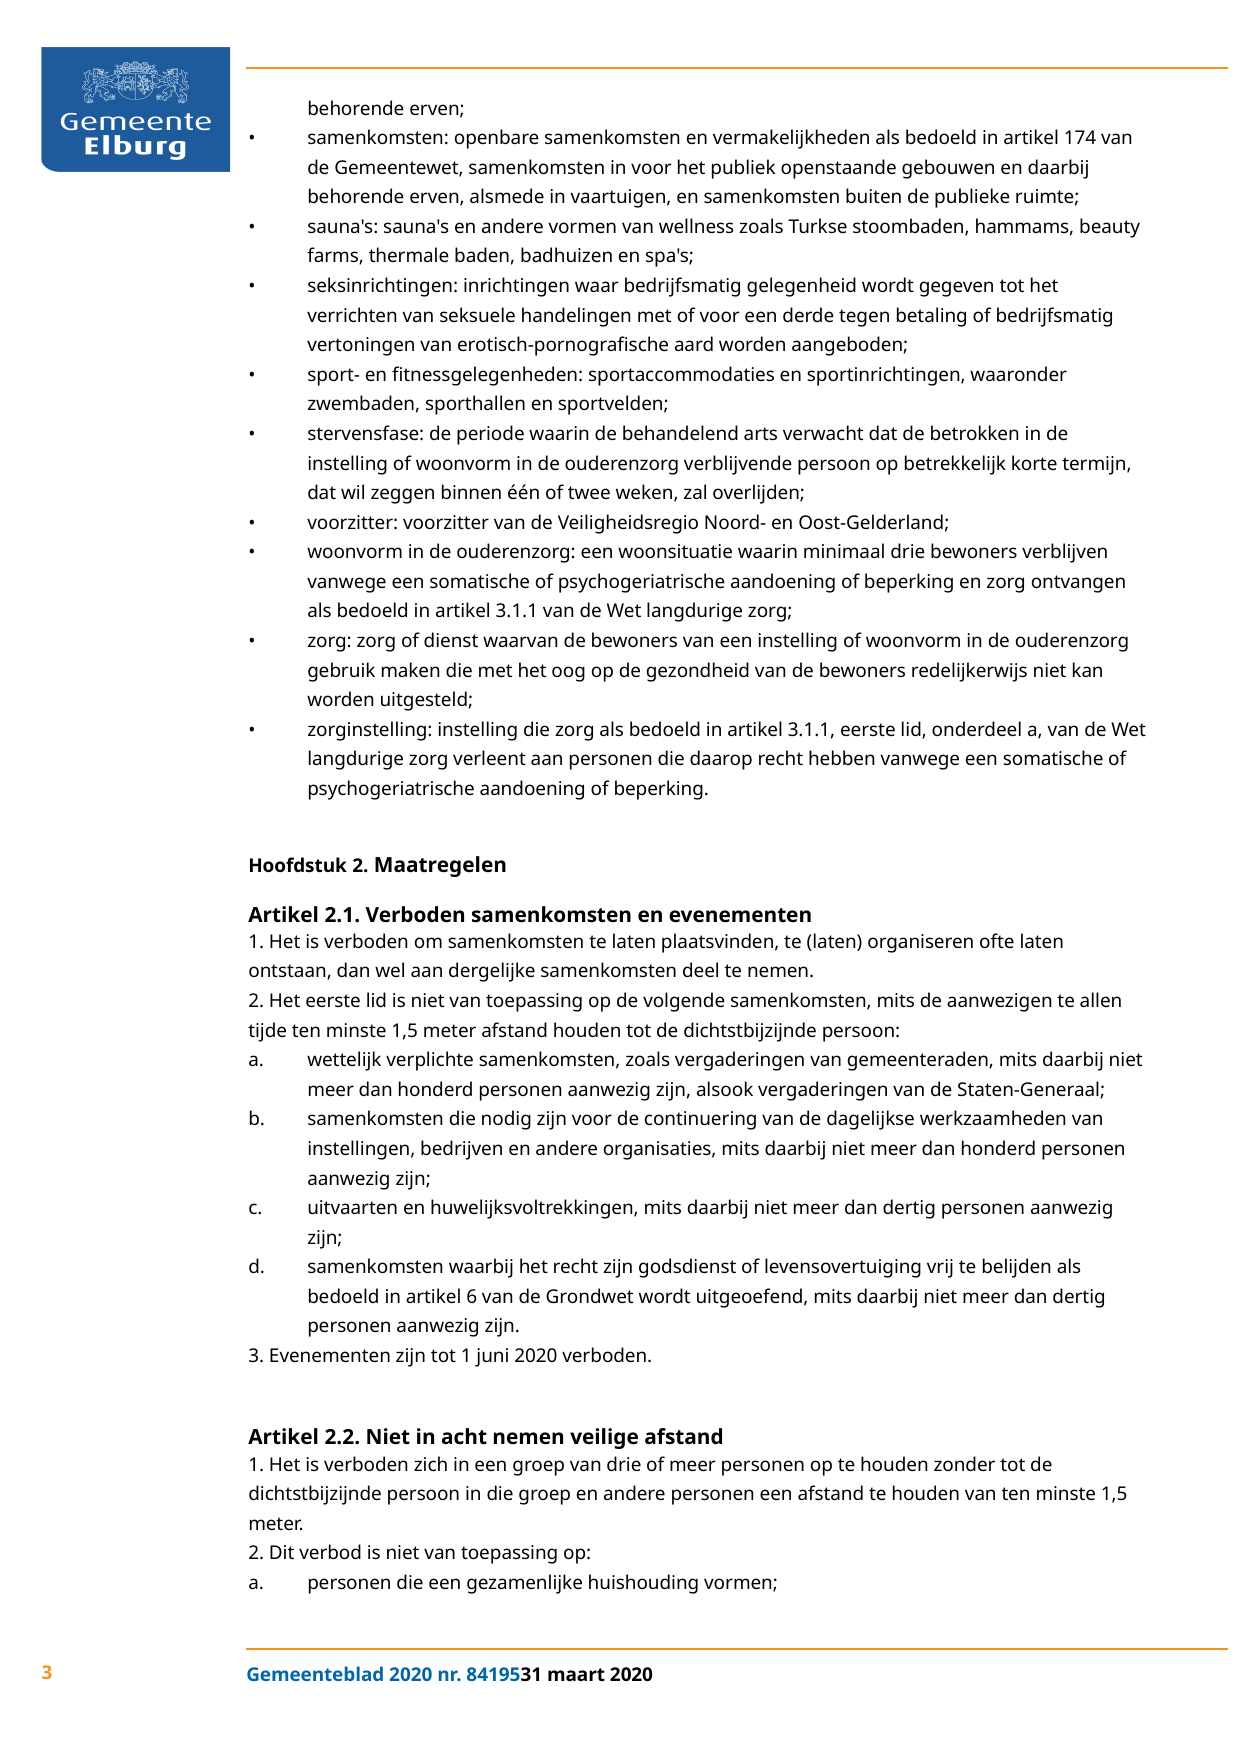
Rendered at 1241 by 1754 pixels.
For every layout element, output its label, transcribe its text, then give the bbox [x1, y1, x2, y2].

list personen die een gezamenlijke huishouding vormen; [248, 1569, 1152, 1595]
list wettelijk verplichte samenkomsten, zoals vergaderingen van gemeenteraden, mits daarbij niet meer dan honderd personen aanwezig zijn, alsook vergaderingen van de Staten-Generaal; [248, 1046, 1152, 1102]
list behorende erven; [248, 95, 1152, 121]
text 1. Het is verboden zich in een groep van drie of meer personen op te houden zonder tot de dichtstbijzijnde persoon in die groep en andere personen een afstand te houden van ten minste 1,5 meter. [248, 1451, 1152, 1536]
list samenkomsten: openbare samenkomsten en vermakelijkheden als bedoeld in artikel 174 van de Gemeentewet, samenkomsten in voor het publiek openstaande gebouwen en daarbij behorende erven, alsmede in vaartuigen, en samenkomsten buiten de publieke ruimte; [248, 124, 1152, 209]
text 2. Het eerste lid is niet van toepassing op de volgende samenkomsten, mits de aanwezigen te allen tijde ten minste 1,5 meter afstand houden tot de dichtstbijzijnde persoon: [248, 987, 1152, 1043]
list samenkomsten waarbij het recht zijn godsdienst of levensovertuiging vrij te belijden als bedoeld in artikel 6 van de Grondwet wordt uitgeoefend, mits daarbij niet meer dan dertig personen aanwezig zijn. [248, 1253, 1152, 1338]
list uitvaarten en huwelijksvoltrekkingen, mits daarbij niet meer dan dertig personen aanwezig zijn; [248, 1194, 1152, 1250]
text Hoofdstuk 2. Maatregelen [248, 850, 1152, 879]
text 3. Evenementen zijn tot 1 juni 2020 verboden. [248, 1342, 1152, 1368]
picture [41, 47, 231, 172]
list woonvorm in de ouderenzorg: een woonsituatie waarin minimaal drie bewoners verblijven vanwege een somatische of psychogeriatrische aandoening of beperking en zorg ontvangen als bedoeld in artikel 3.1.1 van de Wet langdurige zorg; [248, 538, 1152, 623]
text 2. Dit verbod is niet van toepassing op: [248, 1539, 1152, 1565]
text 1. Het is verboden om samenkomsten te laten plaatsvinden, te (laten) organiseren ofte laten ontstaan, dan wel aan dergelijke samenkomsten deel te nemen. [248, 928, 1152, 983]
list stervensfase: de periode waarin de behandelend arts verwacht dat de betrokken in de instelling of woonvorm in de ouderenzorg verblijvende persoon op betrekkelijk korte termijn, dat wil zeggen binnen één of twee weken, zal overlijden; [248, 420, 1152, 505]
text Artikel 2.1. Verboden samenkomsten en evenementen [248, 900, 1152, 928]
list voorzitter: voorzitter van de Veiligheidsregio Noord- en Oost-Gelderland; [248, 509, 1152, 535]
list samenkomsten die nodig zijn voor de continuering van de dagelijkse werkzaamheden van instellingen, bedrijven en andere organisaties, mits daarbij niet meer dan honderd personen aanwezig zijn; [248, 1106, 1152, 1191]
list seksinrichtingen: inrichtingen waar bedrijfsmatig gelegenheid wordt gegeven tot het verrichten van seksuele handelingen met of voor een derde tegen betaling of bedrijfsmatig vertoningen van erotisch-pornografische aard worden aangeboden; [248, 272, 1152, 357]
list zorginstelling: instelling die zorg als bedoeld in artikel 3.1.1, eerste lid, onderdeel a, van de Wet langdurige zorg verleent aan personen die daarop recht hebben vanwege een somatische of psychogeriatrische aandoening of beperking. [248, 716, 1152, 801]
list zorg: zorg of dienst waarvan de bewoners van een instelling of woonvorm in de ouderenzorg gebruik maken die met het oog op de gezondheid van de bewoners redelijkerwijs niet kan worden uitgesteld; [248, 627, 1152, 712]
list sauna's: sauna's en andere vormen van wellness zoals Turkse stoombaden, hammams, beauty farms, thermale baden, badhuizen en spa's; [248, 213, 1152, 268]
list sport- en fitnessgelegenheden: sportaccommodaties en sportinrichtingen, waaronder zwembaden, sporthallen en sportvelden; [248, 361, 1152, 416]
text Artikel 2.2. Niet in acht nemen veilige afstand [248, 1422, 1152, 1451]
